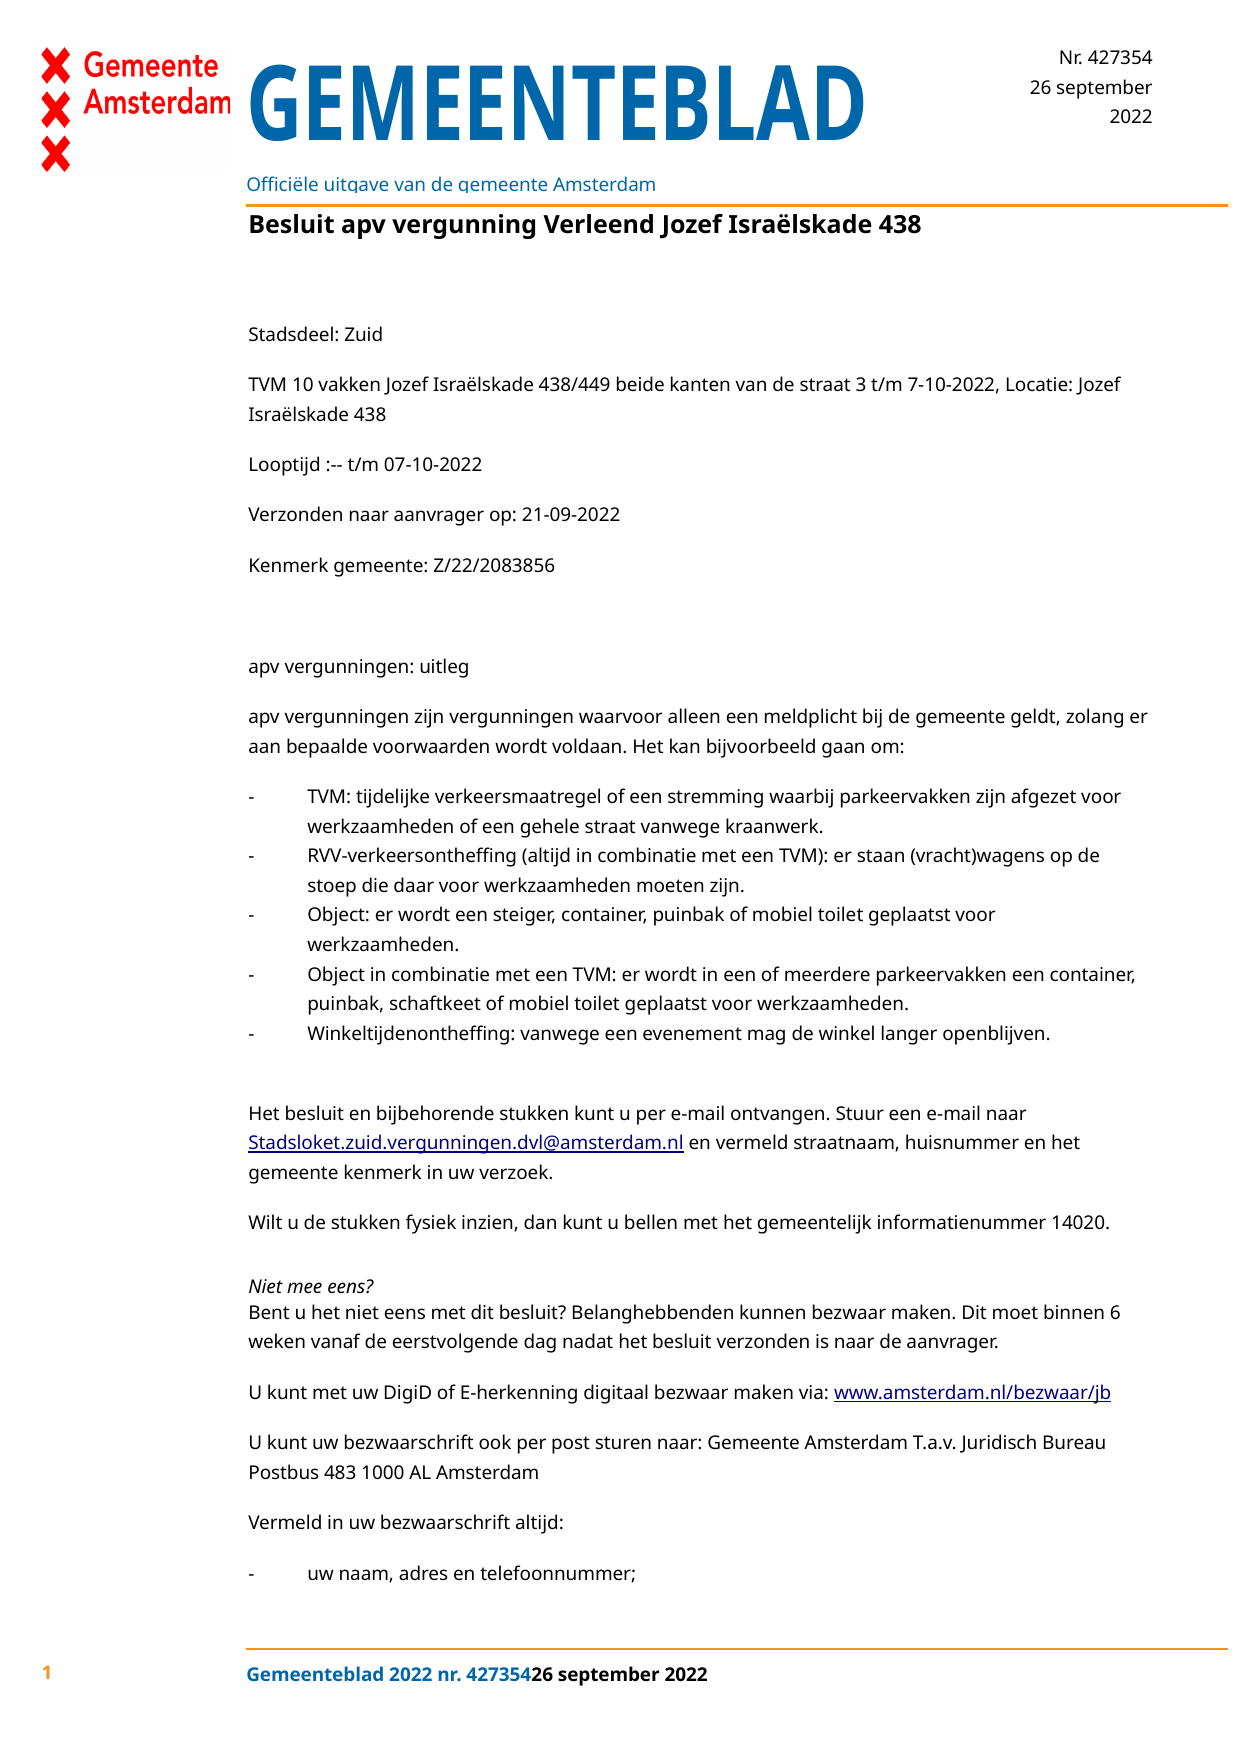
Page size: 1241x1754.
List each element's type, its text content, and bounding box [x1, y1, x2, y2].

text apv vergunningen zijn vergunningen waarvoor alleen een meldplicht bij de gemeente geldt, zolang er aan bepaalde voorwaarden wordt voldaan. Het kan bijvoorbeeld gaan om: [248, 703, 1152, 758]
text Niet mee eens? [248, 1273, 1152, 1299]
picture [41, 47, 231, 172]
text apv vergunningen: uitleg [248, 653, 1152, 678]
text Kenmerk gemeente: Z/22/2083856 [248, 552, 1152, 578]
list TVM: tijdelijke verkeersmaatregel of een stremming waarbij parkeervakken zijn afgezet voor werkzaamheden of een gehele straat vanwege kraanwerk. [248, 783, 1152, 838]
list uw naam, adres en telefoonnummer; [248, 1560, 1152, 1586]
text Vermeld in uw bezwaarschrift altijd: [248, 1509, 1152, 1535]
list Object in combinatie met een TVM: er wordt in een of meerdere parkeervakken een container, puinbak, schaftkeet of mobiel toilet geplaatst voor werkzaamheden. [248, 961, 1152, 1016]
text Het besluit en bijbehorende stukken kunt u per e-mail ontvangen. Stuur een e-mail naar Stadsloket.zuid.vergunningen.dvl@amsterdam.nl en vermeld straatnaam, huisnummer en het gemeente kenmerk in uw verzoek. [248, 1100, 1152, 1185]
list Winkeltijdenontheffing: vanwege een evenement mag de winkel langer openblijven. [248, 1020, 1152, 1046]
text TVM 10 vakken Jozef Israëlskade 438/449 beide kanten van de straat 3 t/m 7-10-2022, Locatie: Jozef Israëlskade 438 [248, 371, 1152, 426]
list RVV-verkeersontheffing (altijd in combinatie met een TVM): er staan (vracht)wagens op de stoep die daar voor werkzaamheden moeten zijn. [248, 842, 1152, 898]
text Stadsdeel: Zuid [248, 321, 1152, 346]
text Bent u het niet eens met dit besluit? Belanghebbenden kunnen bezwaar maken. Dit moet binnen 6 weken vanaf de eerstvolgende dag nadat het besluit verzonden is naar de aanvrager. [248, 1299, 1152, 1354]
text U kunt uw bezwaarschrift ook per post sturen naar: Gemeente Amsterdam T.a.v. Juridisch Bureau Postbus 483 1000 AL Amsterdam [248, 1429, 1152, 1485]
list Object: er wordt een steiger, container, puinbak of mobiel toilet geplaatst voor werkzaamheden. [248, 902, 1152, 957]
text Verzonden naar aanvrager op: 21-09-2022 [248, 502, 1152, 527]
text Wilt u de stukken fysiek inzien, dan kunt u bellen met het gemeentelijk informatienummer 14020. [248, 1209, 1152, 1235]
text Besluit apv vergunning Verleend Jozef Israëlskade 438 [248, 207, 1152, 241]
text Looptijd :-- t/m 07-10-2022 [248, 451, 1152, 477]
text U kunt met uw DigiD of E-herkenning digitaal bezwaar maken via: www.amsterdam.nl/bezwaar/jb [248, 1379, 1152, 1405]
